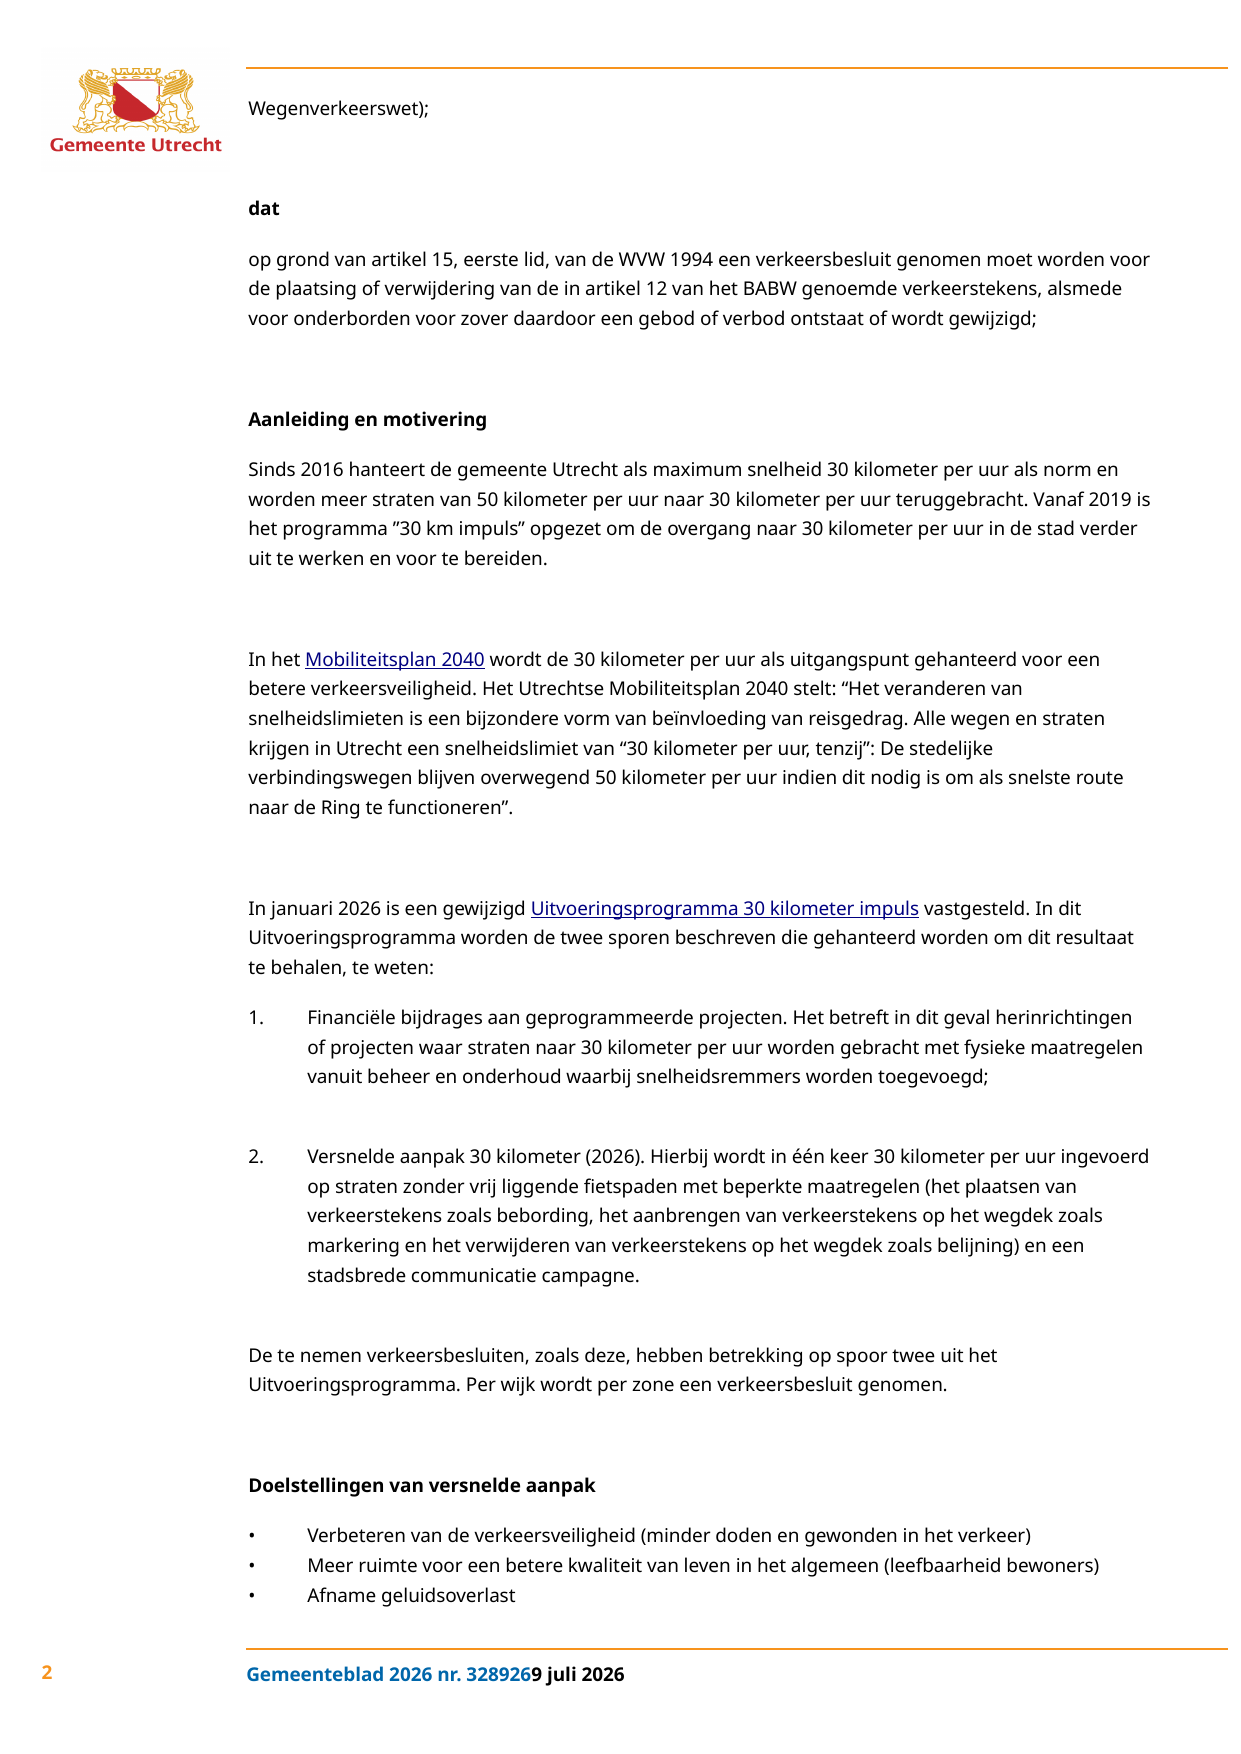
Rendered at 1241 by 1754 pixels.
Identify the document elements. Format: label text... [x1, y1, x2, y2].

text Sinds 2016 hanteert de gemeente Utrecht als maximum snelheid 30 kilometer per uur als norm en worden meer straten van 50 kilometer per uur naar 30 kilometer per uur teruggebracht. Vanaf 2019 is het programma ”30 km impuls” opgezet om de overgang naar 30 kilometer per uur in de stad verder uit te werken en voor te bereiden. [248, 456, 1152, 571]
text In het Mobiliteitsplan 2040 wordt de 30 kilometer per uur als uitgangspunt gehanteerd voor een betere verkeersveiligheid. Het Utrechtse Mobiliteitsplan 2040 stelt: “Het veranderen van snelheidslimieten is een bijzondere vorm van beïnvloeding van reisgedrag. Alle wegen en straten krijgen in Utrecht een snelheidslimiet van “30 kilometer per uur, tenzij”: De stedelijke verbindingswegen blijven overwegend 50 kilometer per uur indien dit nodig is om als snelste route naar de Ring te functioneren”. [248, 646, 1152, 820]
text Wegenverkeerswet); [248, 95, 1152, 121]
text op grond van artikel 15, eerste lid, van de WVW 1994 een verkeersbesluit genomen moet worden voor de plaatsing of verwijdering van de in artikel 12 van het BABW genoemde verkeerstekens, alsmede voor onderborden voor zover daardoor een gebod of verbod ontstaat of wordt gewijzigd; [248, 246, 1152, 331]
list Meer ruimte voor een betere kwaliteit van leven in het algemeen (leefbaarheid bewoners) [248, 1552, 1152, 1578]
text Doelstellingen van versnelde aanpak [248, 1472, 1152, 1498]
list Financiële bijdrages aan geprogrammeerde projecten. Het betreft in dit geval herinrichtingen of projecten waar straten naar 30 kilometer per uur worden gebracht met fysieke maatregelen vanuit beheer en onderhoud waarbij snelheidsremmers worden toegevoegd; [248, 1004, 1152, 1089]
picture [41, 47, 231, 172]
list Afname geluidsoverlast [248, 1582, 1152, 1608]
text In januari 2026 is een gewijzigd Uitvoeringsprogramma 30 kilometer impuls vastgesteld. In dit Uitvoeringsprogramma worden de twee sporen beschreven die gehanteerd worden om dit resultaat te behalen, te weten: [248, 895, 1152, 980]
text Aanleiding en motivering [248, 406, 1152, 432]
text De te nemen verkeersbesluiten, zoals deze, hebben betrekking op spoor twee uit het Uitvoeringsprogramma. Per wijk wordt per zone een verkeersbesluit genomen. [248, 1342, 1152, 1397]
text dat [248, 196, 1152, 221]
list Verbeteren van de verkeersveiligheid (minder doden en gewonden in het verkeer) [248, 1523, 1152, 1548]
list Versnelde aanpak 30 kilometer (2026). Hierbij wordt in één keer 30 kilometer per uur ingevoerd op straten zonder vrij liggende fietspaden met beperkte maatregelen (het plaatsen van verkeerstekens zoals bebording, het aanbrengen van verkeerstekens op het wegdek zoals markering en het verwijderen van verkeerstekens op het wegdek zoals belijning) en een stadsbrede communicatie campagne. [248, 1143, 1152, 1288]
